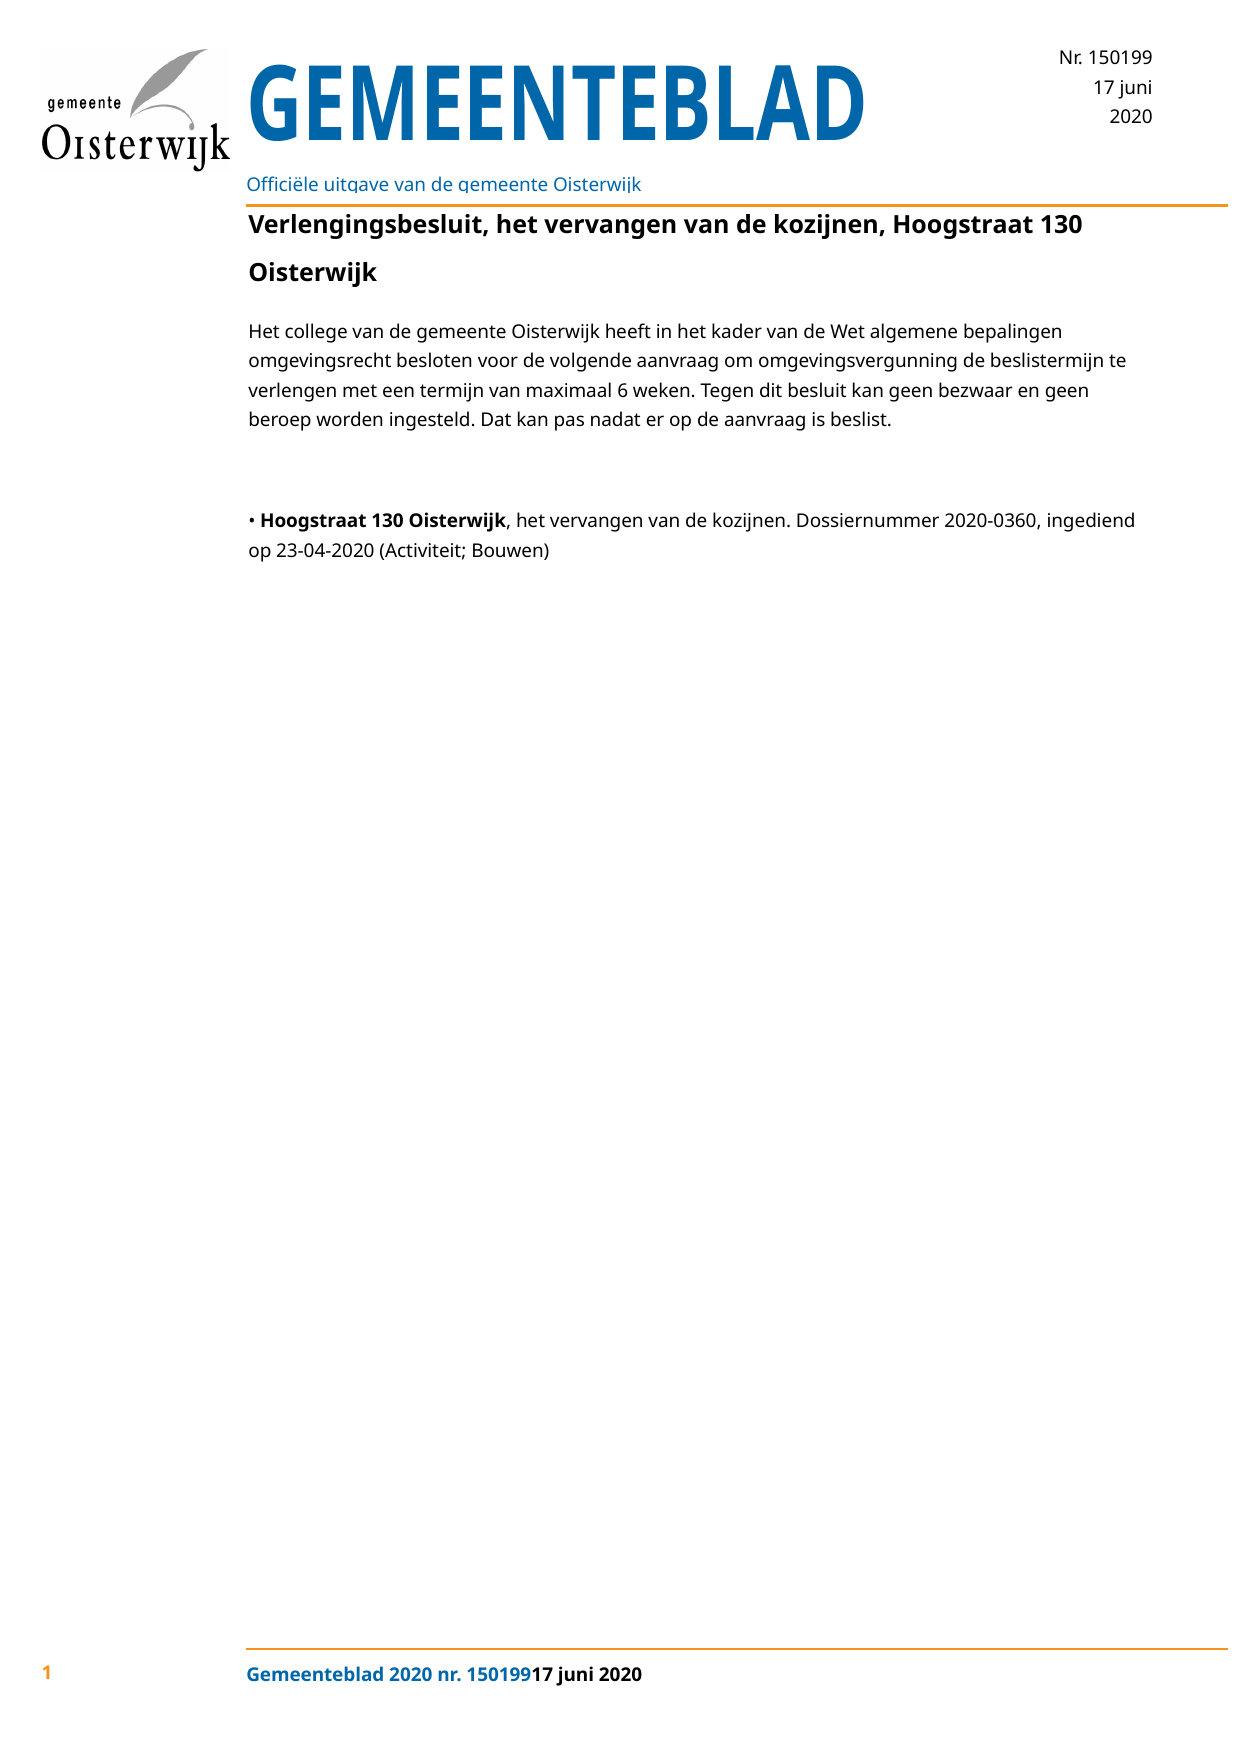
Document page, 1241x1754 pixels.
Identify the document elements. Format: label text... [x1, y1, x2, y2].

text • Hoogstraat 130 Oisterwijk, het vervangen van de kozijnen. Dossiernummer 2020-0360, ingediend op 23-04-2020 (Activiteit; Bouwen) [248, 507, 1152, 563]
picture [41, 47, 231, 172]
text Verlengingsbesluit, het vervangen van de kozijnen, Hoogstraat 130 Oisterwijk [248, 207, 1152, 288]
text Het college van de gemeente Oisterwijk heeft in het kader van de Wet algemene bepalingen omgevingsrecht besloten voor de volgende aanvraag om omgevingsvergunning de beslistermijn te verlengen met een termijn van maximaal 6 weken. Tegen dit besluit kan geen bezwaar en geen beroep worden ingesteld. Dat kan pas nadat er op de aanvraag is beslist. [248, 318, 1152, 432]
